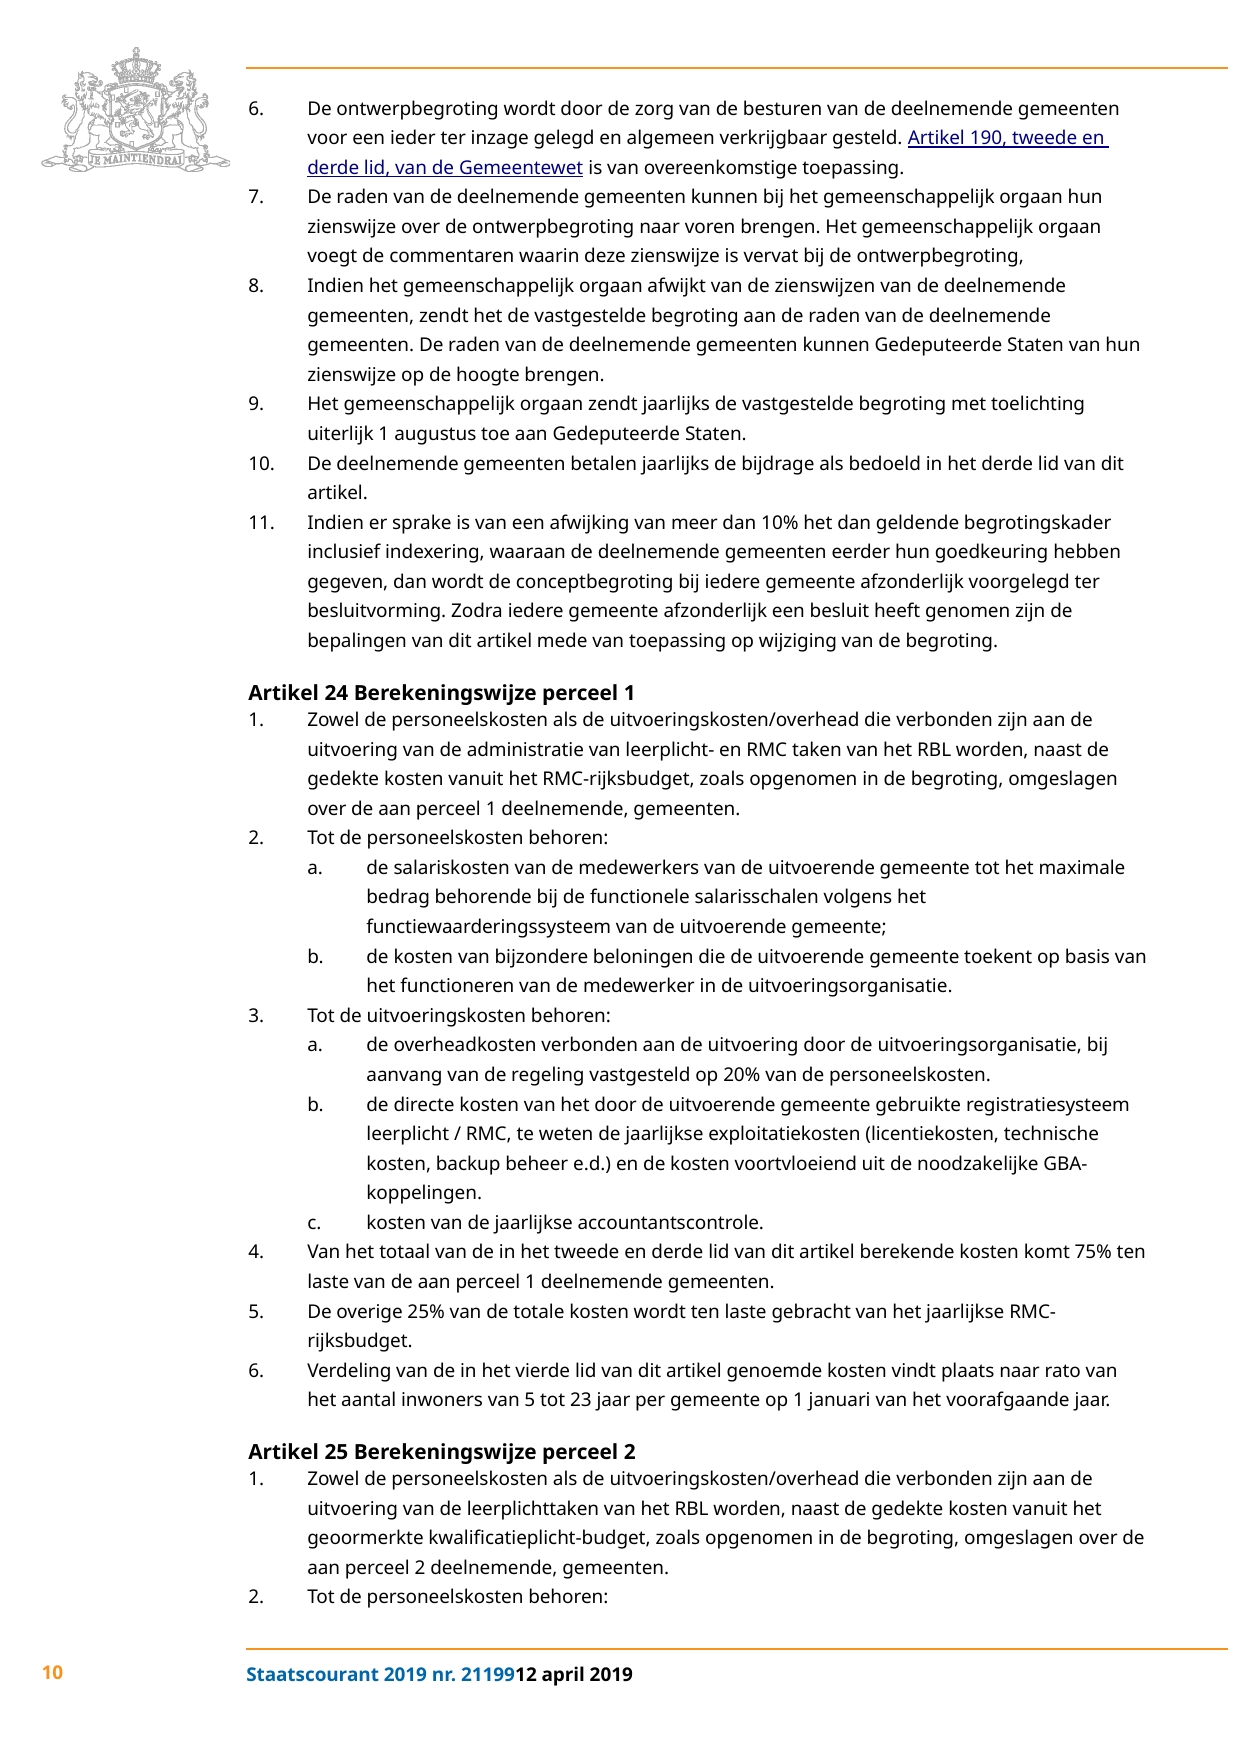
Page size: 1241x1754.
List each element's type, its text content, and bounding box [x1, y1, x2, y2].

list Zowel de personeelskosten als de uitvoeringskosten/overhead die verbonden zijn aan de uitvoering van de administratie van leerplicht- en RMC taken van het RBL worden, naast de gedekte kosten vanuit het RMC-rijksbudget, zoals opgenomen in de begroting, omgeslagen over de aan perceel 1 deelnemende, gemeenten. [248, 706, 1152, 821]
list Tot de uitvoeringskosten behoren: [248, 1002, 1152, 1028]
list Van het totaal van de in het tweede en derde lid van dit artikel berekende kosten komt 75% ten laste van de aan perceel 1 deelnemende gemeenten. [248, 1239, 1152, 1294]
list De deelnemende gemeenten betalen jaarlijks de bijdrage als bedoeld in het derde lid van dit artikel. [248, 450, 1152, 505]
list Zowel de personeelskosten als de uitvoeringskosten/overhead die verbonden zijn aan de uitvoering van de leerplichttaken van het RBL worden, naast de gedekte kosten vanuit het geoormerkte kwalificatieplicht-budget, zoals opgenomen in de begroting, omgeslagen over de aan perceel 2 deelnemende, gemeenten. [248, 1465, 1152, 1580]
list Tot de personeelskosten behoren: [248, 824, 1152, 850]
list Indien het gemeenschappelijk orgaan afwijkt van de zienswijzen van de deelnemende gemeenten, zendt het de vastgestelde begroting aan de raden van de deelnemende gemeenten. De raden van de deelnemende gemeenten kunnen Gedeputeerde Staten van hun zienswijze op de hoogte brengen. [248, 272, 1152, 387]
list de kosten van bijzondere beloningen die de uitvoerende gemeente toekent op basis van het functioneren van de medewerker in de uitvoeringsorganisatie. [307, 943, 1152, 998]
text Artikel 24 Berekeningswijze perceel 1 [248, 678, 1152, 706]
list de overheadkosten verbonden aan de uitvoering door de uitvoeringsorganisatie, bij aanvang van de regeling vastgesteld op 20% van de personeelskosten. [307, 1032, 1152, 1087]
list Tot de personeelskosten behoren: [248, 1584, 1152, 1609]
list de salariskosten van de medewerkers van de uitvoerende gemeente tot het maximale bedrag behorende bij de functionele salarisschalen volgens het functiewaarderingssysteem van de uitvoerende gemeente; [307, 854, 1152, 939]
list De ontwerpbegroting wordt door de zorg van de besturen van de deelnemende gemeenten voor een ieder ter inzage gelegd en algemeen verkrijgbaar gesteld. Artikel 190, tweede en derde lid, van de Gemeentewet is van overeenkomstige toepassing. [248, 95, 1152, 180]
list Het gemeenschappelijk orgaan zendt jaarlijks de vastgestelde begroting met toelichting uiterlijk 1 augustus toe aan Gedeputeerde Staten. [248, 391, 1152, 446]
list de directe kosten van het door de uitvoerende gemeente gebruikte registratiesysteem leerplicht / RMC, te weten de jaarlijkse exploitatiekosten (licentiekosten, technische kosten, backup beheer e.d.) en de kosten voortvloeiend uit de noodzakelijke GBA- koppelingen. [307, 1091, 1152, 1205]
list De raden van de deelnemende gemeenten kunnen bij het gemeenschappelijk orgaan hun zienswijze over de ontwerpbegroting naar voren brengen. Het gemeenschappelijk orgaan voegt de commentaren waarin deze zienswijze is vervat bij de ontwerpbegroting, [248, 183, 1152, 268]
list Verdeling van de in het vierde lid van dit artikel genoemde kosten vindt plaats naar rato van het aantal inwoners van 5 tot 23 jaar per gemeente op 1 januari van het voorafgaande jaar. [248, 1357, 1152, 1412]
list Indien er sprake is van een afwijking van meer dan 10% het dan geldende begrotingskader inclusief indexering, waaraan de deelnemende gemeenten eerder hun goedkeuring hebben gegeven, dan wordt de conceptbegroting bij iedere gemeente afzonderlijk voorgelegd ter besluitvorming. Zodra iedere gemeente afzonderlijk een besluit heeft genomen zijn de bepalingen van dit artikel mede van toepassing op wijziging van de begroting. [248, 509, 1152, 653]
text Artikel 25 Berekeningswijze perceel 2 [248, 1437, 1152, 1465]
list De overige 25% van de totale kosten wordt ten laste gebracht van het jaarlijkse RMC-rijksbudget. [248, 1298, 1152, 1353]
picture [41, 47, 231, 172]
list kosten van de jaarlijkse accountantscontrole. [307, 1209, 1152, 1235]
